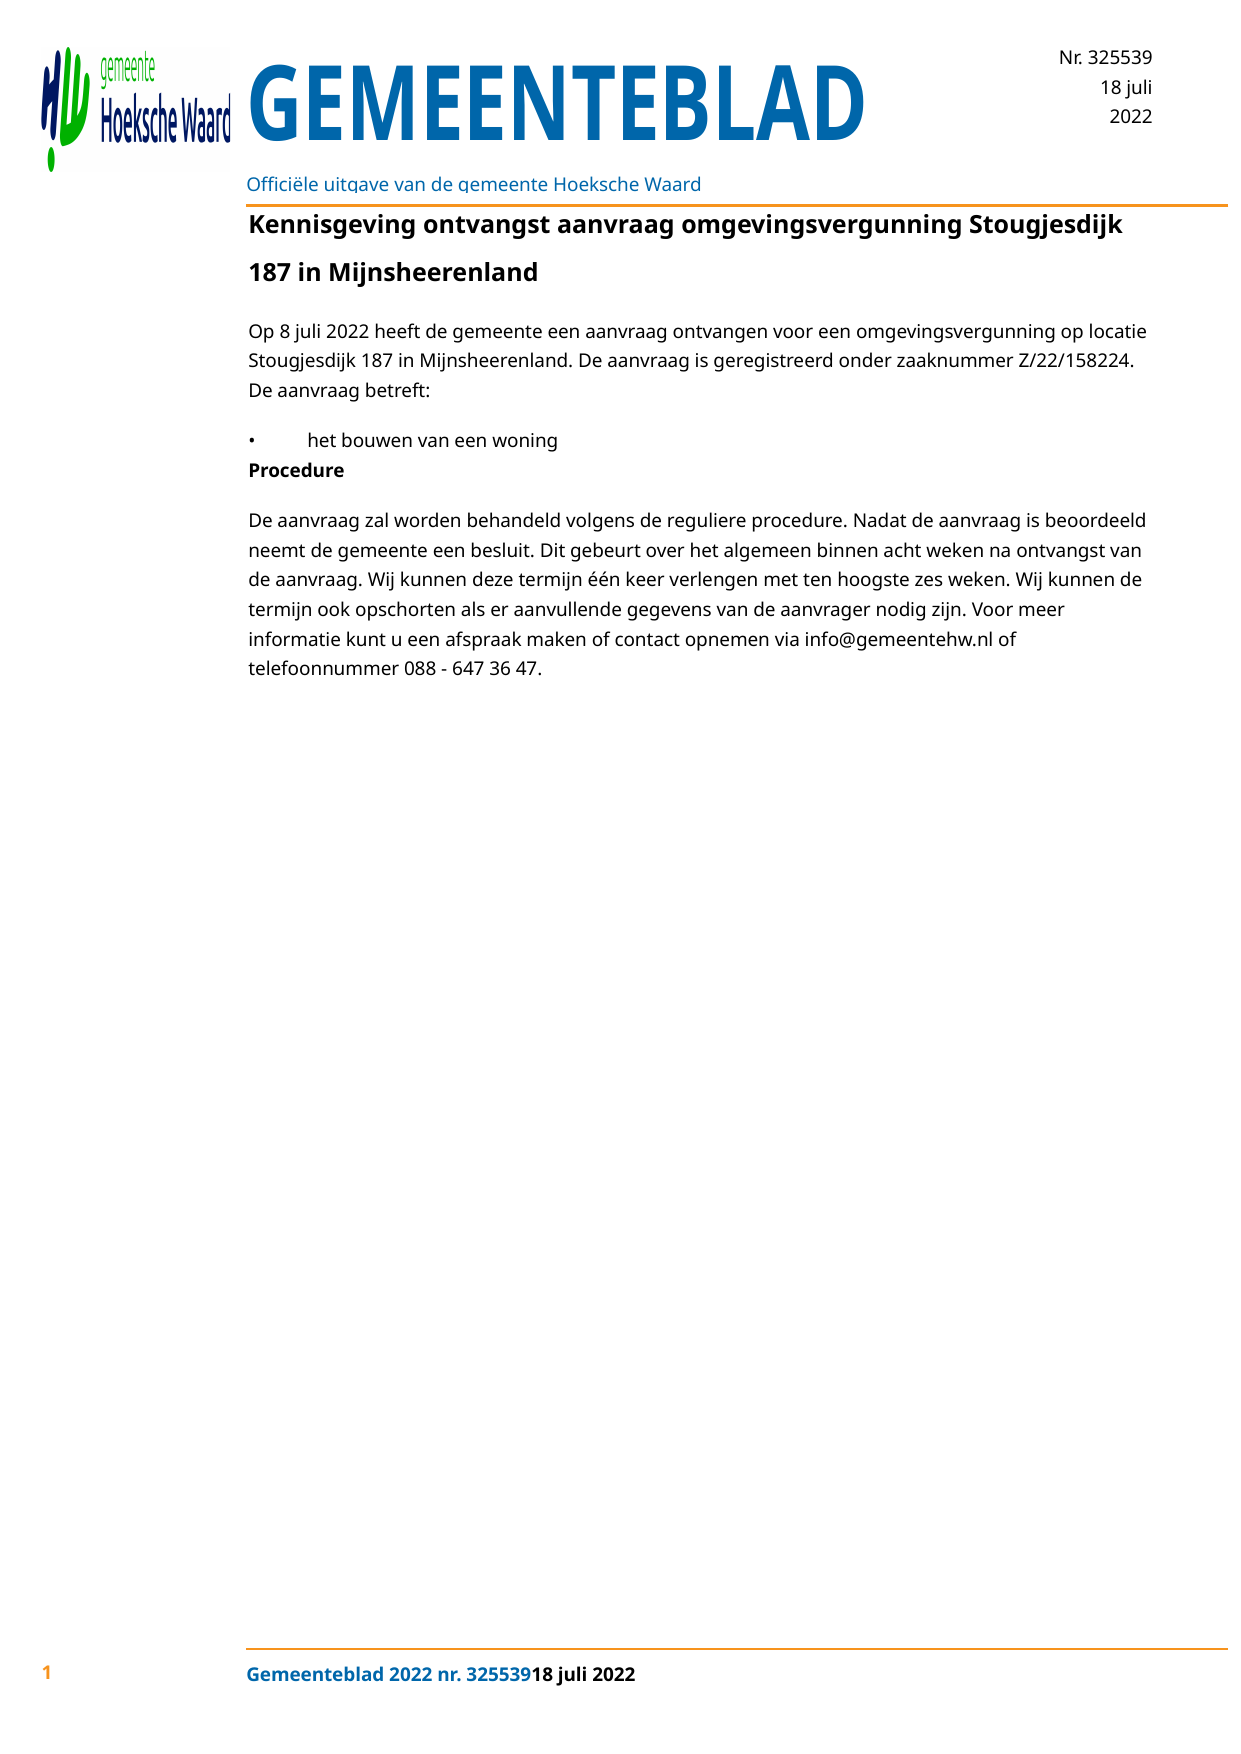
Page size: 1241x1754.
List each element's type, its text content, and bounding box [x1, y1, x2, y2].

text De aanvraag zal worden behandeld volgens de reguliere procedure. Nadat de aanvraag is beoordeeld neemt de gemeente een besluit. Dit gebeurt over het algemeen binnen acht weken na ontvangst van de aanvraag. Wij kunnen deze termijn één keer verlengen met ten hoogste zes weken. Wij kunnen de termijn ook opschorten als er aanvullende gegevens van de aanvrager nodig zijn. Voor meer informatie kunt u een afspraak maken of contact opnemen via info@gemeentehw.nl of telefoonnummer 088 - 647 36 47. [248, 507, 1152, 681]
picture [41, 47, 231, 172]
list het bouwen van een woning [248, 427, 1152, 453]
text Kennisgeving ontvangst aanvraag omgevingsvergunning Stougjesdijk 187 in Mijnsheerenland [248, 207, 1152, 288]
text Op 8 juli 2022 heeft de gemeente een aanvraag ontvangen voor een omgevingsvergunning op locatie Stougjesdijk 187 in Mijnsheerenland. De aanvraag is geregistreerd onder zaaknummer Z/22/158224. De aanvraag betreft: [248, 318, 1152, 403]
text Procedure [248, 457, 1152, 483]
